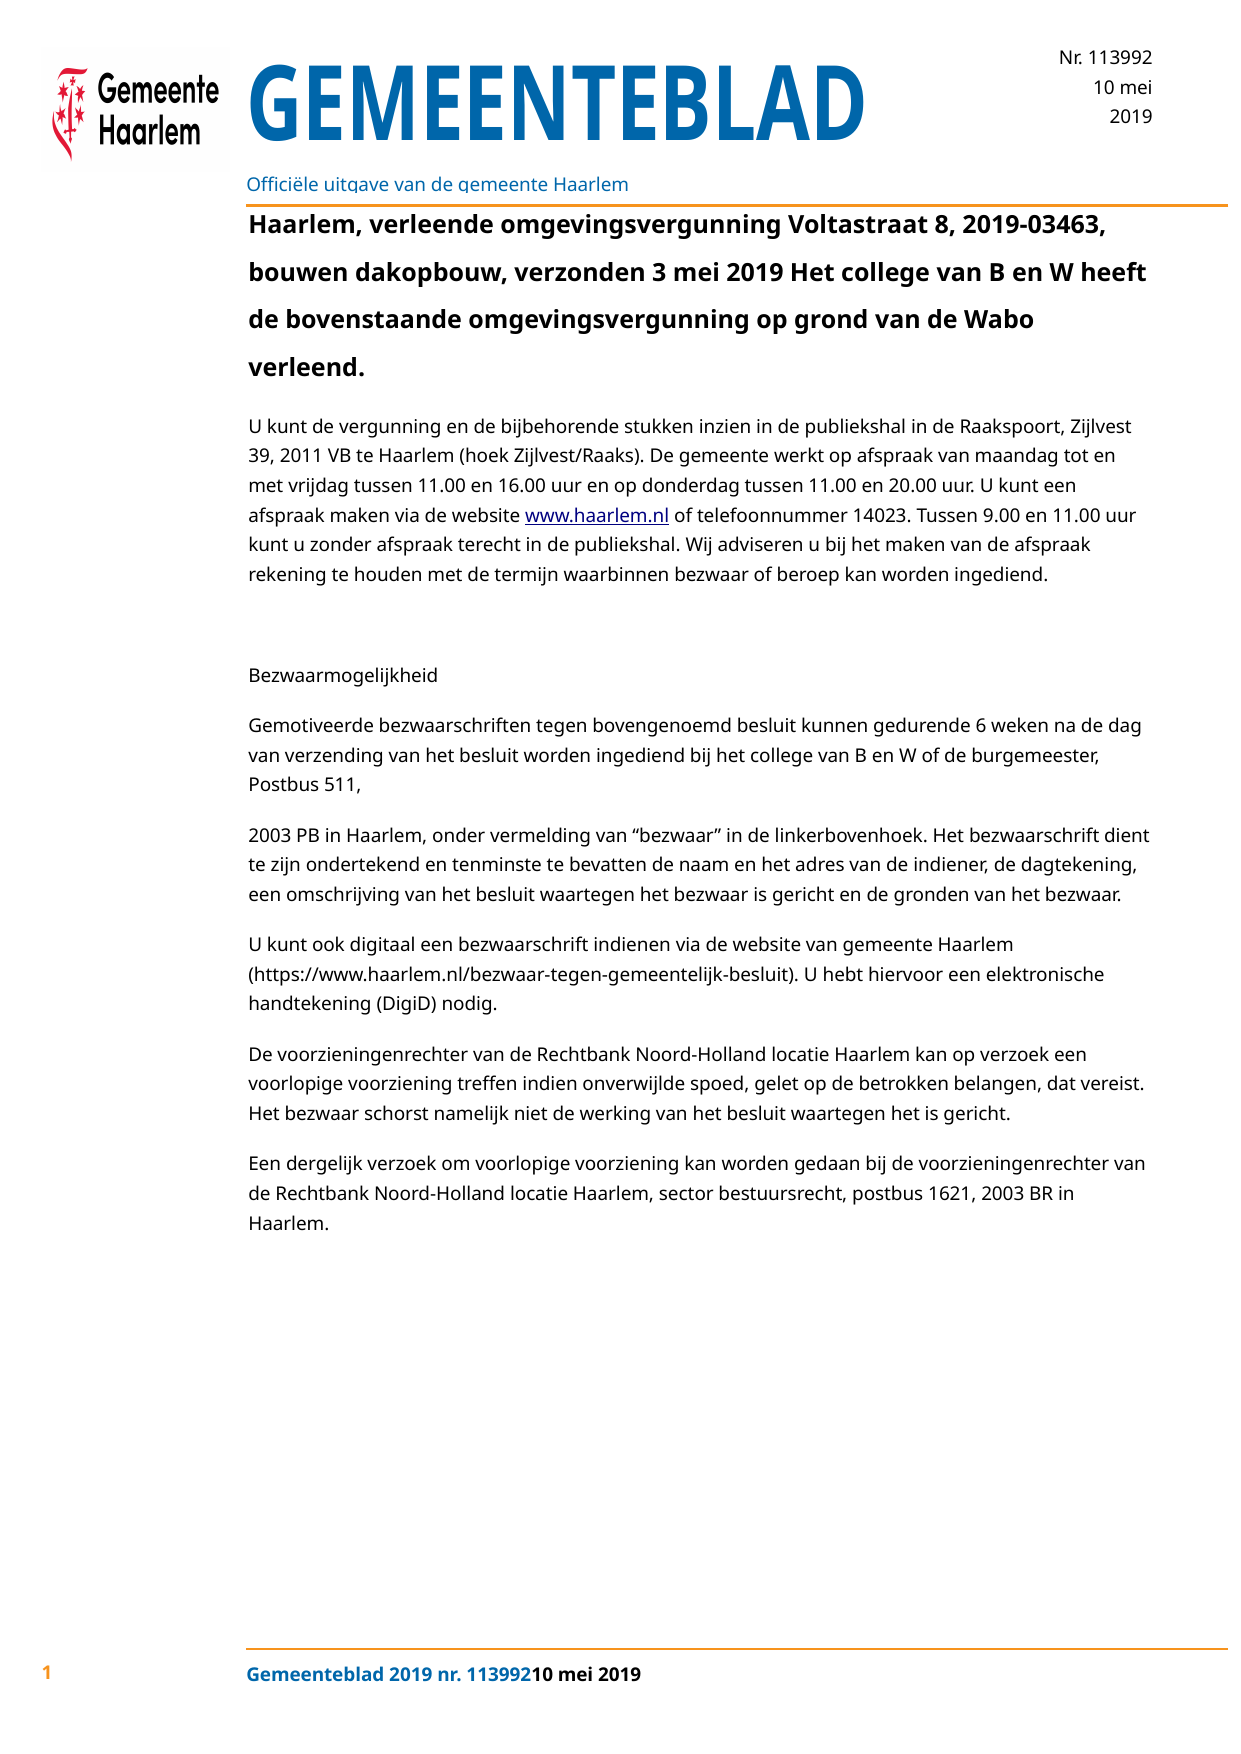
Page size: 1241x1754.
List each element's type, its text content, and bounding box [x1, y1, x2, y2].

text 2003 PB in Haarlem, onder vermelding van “bezwaar” in de linkerbovenhoek. Het bezwaarschrift dient te zijn ondertekend en tenminste te bevatten de naam en het adres van de indiener, de dagtekening, een omschrijving van het besluit waartegen het bezwaar is gericht en de gronden van het bezwaar. [248, 822, 1152, 907]
text U kunt de vergunning en de bijbehorende stukken inzien in de publiekshal in de Raakspoort, Zijlvest 39, 2011 VB te Haarlem (hoek Zijlvest/Raaks). De gemeente werkt op afspraak van maandag tot en met vrijdag tussen 11.00 en 16.00 uur en op donderdag tussen 11.00 en 20.00 uur. U kunt een afspraak maken via de website www.haarlem.nl of telefoonnummer 14023. Tussen 9.00 en 11.00 uur kunt u zonder afspraak terecht in de publiekshal. Wij adviseren u bij het maken van de afspraak rekening te houden met de termijn waarbinnen bezwaar of beroep kan worden ingediend. [248, 413, 1152, 587]
text Een dergelijk verzoek om voorlopige voorziening kan worden gedaan bij de voorzieningenrechter van de Rechtbank Noord-Holland locatie Haarlem, sector bestuursrecht, postbus 1621, 2003 BR in Haarlem. [248, 1151, 1152, 1236]
text U kunt ook digitaal een bezwaarschrift indienen via de website van gemeente Haarlem (https://www.haarlem.nl/bezwaar-tegen-gemeentelijk-besluit). U hebt hiervoor een elektronische handtekening (DigiD) nodig. [248, 931, 1152, 1016]
text De voorzieningenrechter van de Rechtbank Noord-Holland locatie Haarlem kan op verzoek een voorlopige voorziening treffen indien onverwijlde spoed, gelet op de betrokken belangen, dat vereist. Het bezwaar schorst namelijk niet de werking van het besluit waartegen het is gericht. [248, 1041, 1152, 1126]
text Haarlem, verleende omgevingsvergunning Voltastraat 8, 2019-03463, bouwen dakopbouw, verzonden 3 mei 2019 Het college van B en W heeft de bovenstaande omgevingsvergunning op grond van de Wabo verleend. [248, 207, 1152, 384]
picture [41, 47, 231, 172]
text Bezwaarmogelijkheid [248, 662, 1152, 688]
text Gemotiveerde bezwaarschriften tegen bovengenoemd besluit kunnen gedurende 6 weken na de dag van verzending van het besluit worden ingediend bij het college van B en W of de burgemeester, Postbus 511, [248, 712, 1152, 797]
